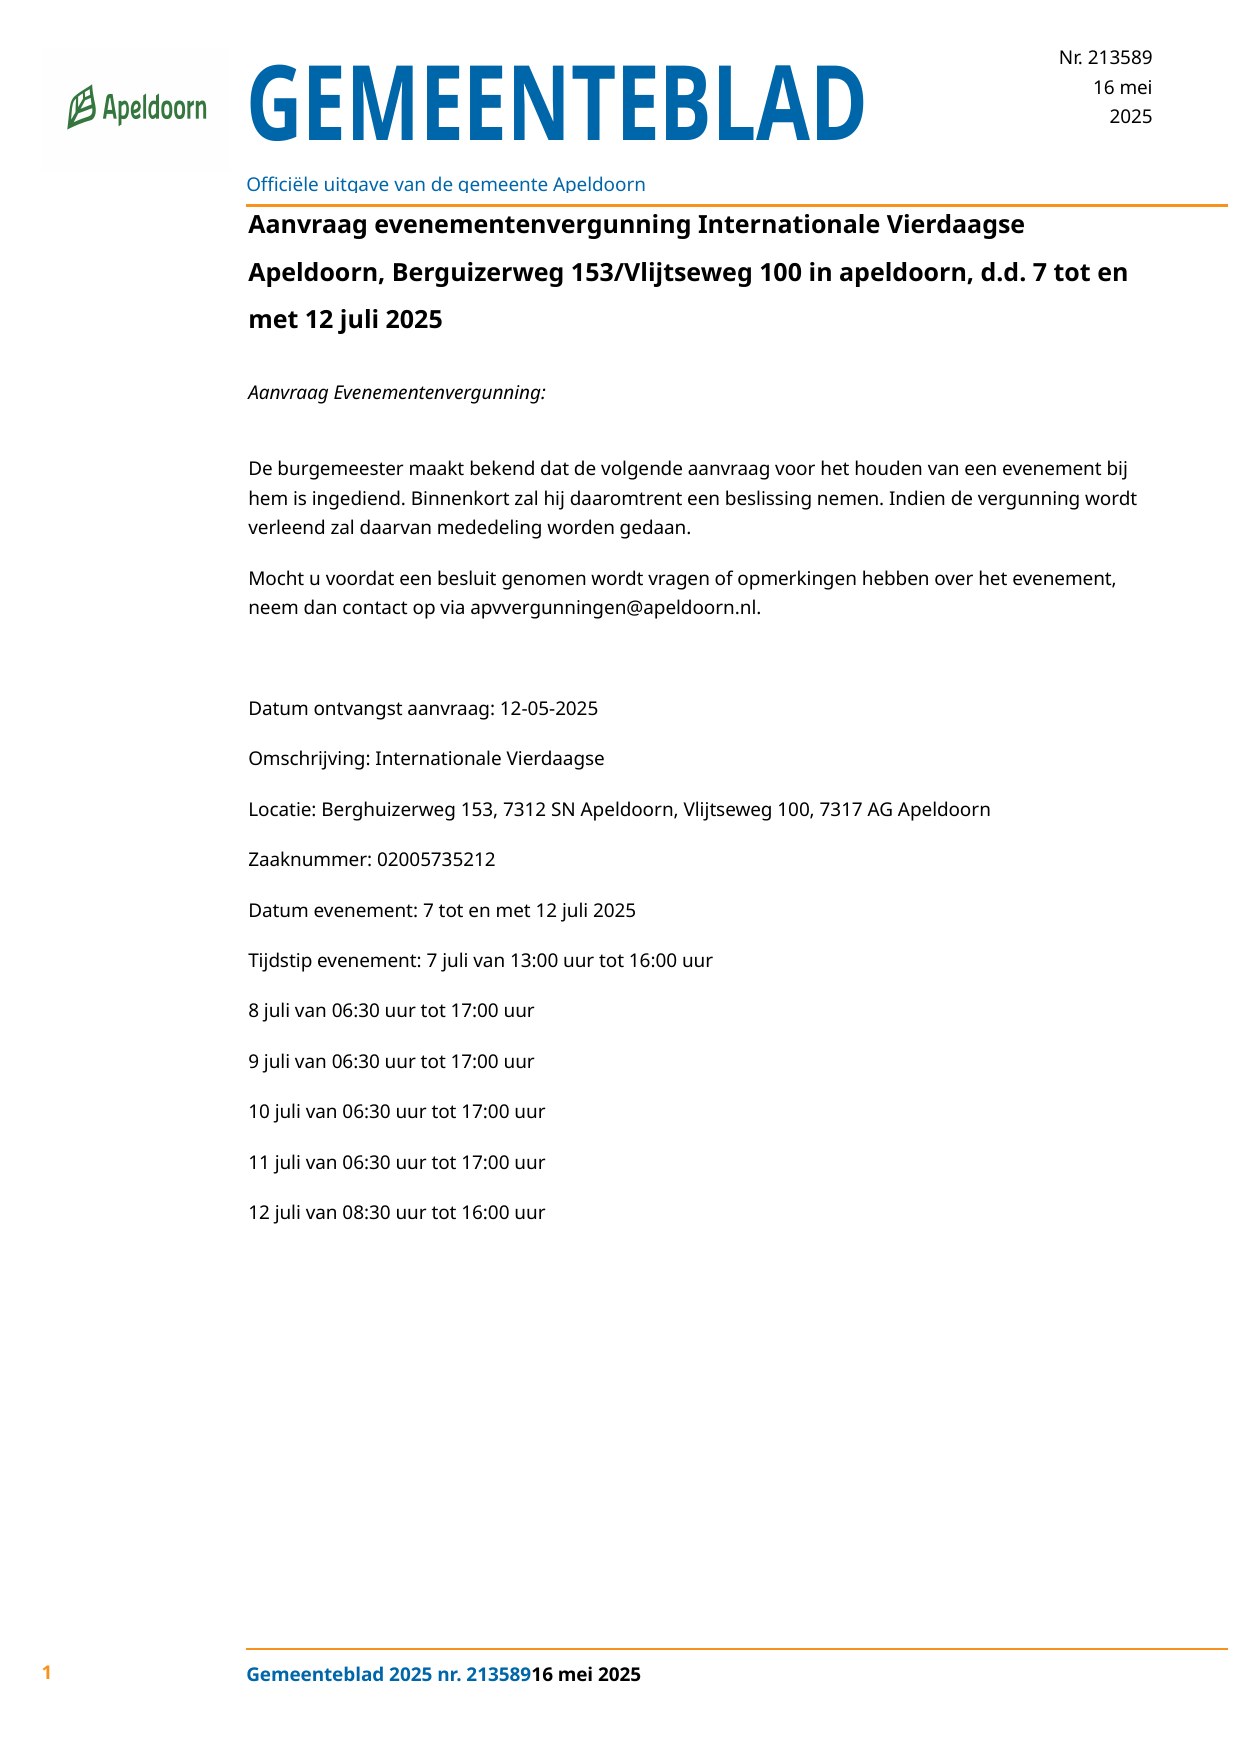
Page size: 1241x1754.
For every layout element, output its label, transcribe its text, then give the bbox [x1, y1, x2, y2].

text Aanvraag evenementenvergunning Internationale Vierdaagse Apeldoorn, Berguizerweg 153/Vlijtseweg 100 in apeldoorn, d.d. 7 tot en met 12 juli 2025 [248, 207, 1152, 336]
text De burgemeester maakt bekend dat de volgende aanvraag voor het houden van een evenement bij hem is ingediend. Binnenkort zal hij daaromtrent een beslissing nemen. Indien de vergunning wordt verleend zal daarvan mededeling worden gedaan. [248, 455, 1152, 540]
text 11 juli van 06:30 uur tot 17:00 uur [248, 1149, 1152, 1175]
text Mocht u voordat een besluit genomen wordt vragen of opmerkingen hebben over het evenement, neem dan contact op via apvvergunningen@apeldoorn.nl. [248, 565, 1152, 620]
text 8 juli van 06:30 uur tot 17:00 uur [248, 998, 1152, 1023]
text Datum ontvangst aanvraag: 12-05-2025 [248, 695, 1152, 721]
text 12 juli van 08:30 uur tot 16:00 uur [248, 1199, 1152, 1225]
text Tijdstip evenement: 7 juli van 13:00 uur tot 16:00 uur [248, 947, 1152, 973]
text 10 juli van 06:30 uur tot 17:00 uur [248, 1098, 1152, 1124]
picture [41, 47, 231, 172]
text Zaaknummer: 02005735212 [248, 846, 1152, 872]
text Datum evenement: 7 tot en met 12 juli 2025 [248, 897, 1152, 923]
text Omschrijving: Internationale Vierdaagse [248, 746, 1152, 771]
text 9 juli van 06:30 uur tot 17:00 uur [248, 1048, 1152, 1074]
text Aanvraag Evenementenvergunning: [248, 379, 1152, 405]
text Locatie: Berghuizerweg 153, 7312 SN Apeldoorn, Vlijtseweg 100, 7317 AG Apeldoorn [248, 796, 1152, 822]
